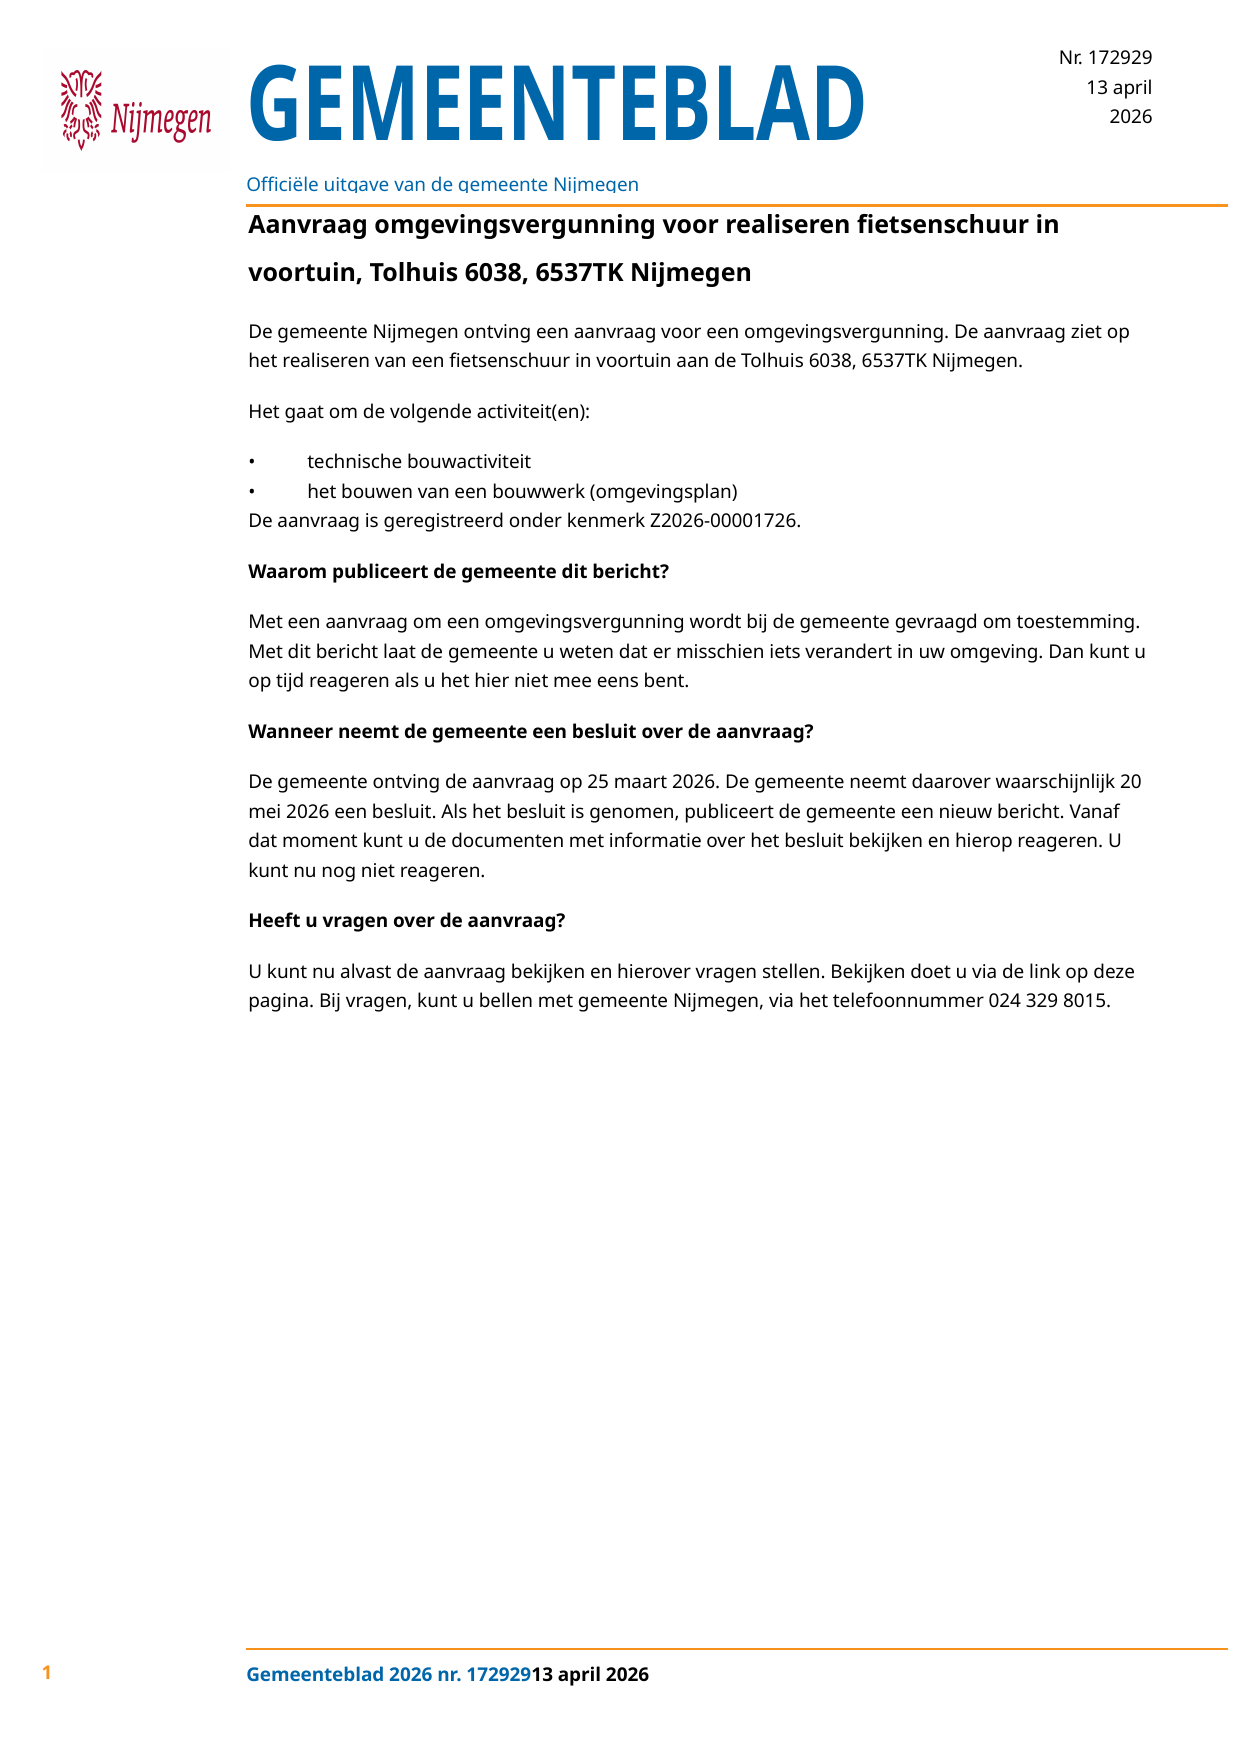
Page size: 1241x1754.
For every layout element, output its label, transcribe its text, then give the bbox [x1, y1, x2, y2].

text Waarom publiceert de gemeente dit bericht? [248, 558, 1152, 584]
list het bouwen van een bouwwerk (omgevingsplan) [248, 478, 1152, 504]
text Wanneer neemt de gemeente een besluit over de aanvraag? [248, 718, 1152, 744]
text Met een aanvraag om een omgevingsvergunning wordt bij de gemeente gevraagd om toestemming. Met dit bericht laat de gemeente u weten dat er misschien iets verandert in uw omgeving. Dan kunt u op tijd reageren als u het hier niet mee eens bent. [248, 608, 1152, 693]
text Het gaat om de volgende activiteit(en): [248, 398, 1152, 424]
text De gemeente ontving de aanvraag op 25 maart 2026. De gemeente neemt daarover waarschijnlijk 20 mei 2026 een besluit. Als het besluit is genomen, publiceert de gemeente een nieuw bericht. Vanaf dat moment kunt u de documenten met informatie over het besluit bekijken en hierop reageren. U kunt nu nog niet reageren. [248, 768, 1152, 883]
text U kunt nu alvast de aanvraag bekijken en hierover vragen stellen. Bekijken doet u via de link op deze pagina. Bij vragen, kunt u bellen met gemeente Nijmegen, via het telefoonnummer 024 329 8015. [248, 958, 1152, 1013]
text De gemeente Nijmegen ontving een aanvraag voor een omgevingsvergunning. De aanvraag ziet op het realiseren van een fietsenschuur in voortuin aan de Tolhuis 6038, 6537TK Nijmegen. [248, 318, 1152, 373]
text Aanvraag omgevingsvergunning voor realiseren fietsenschuur in voortuin, Tolhuis 6038, 6537TK Nijmegen [248, 207, 1152, 288]
list technische bouwactiviteit [248, 448, 1152, 474]
picture [41, 47, 231, 172]
text De aanvraag is geregistreerd onder kenmerk Z2026-00001726. [248, 507, 1152, 533]
text Heeft u vragen over de aanvraag? [248, 907, 1152, 933]
